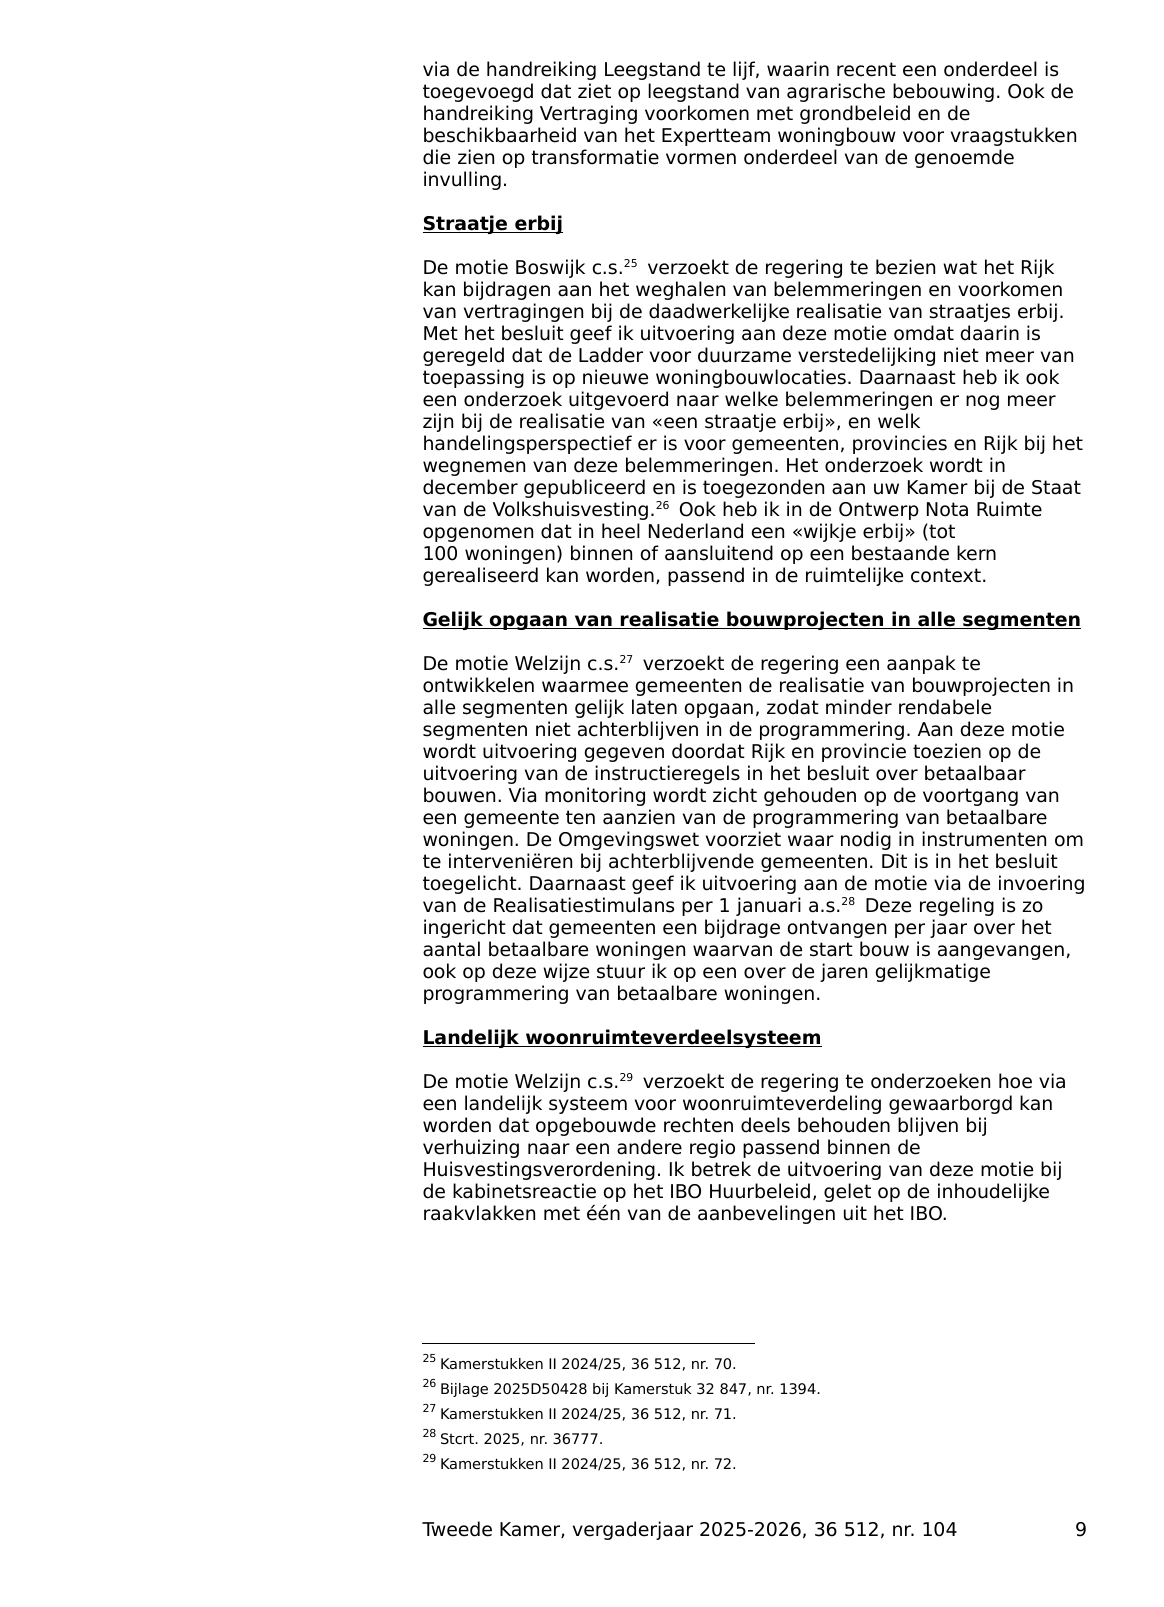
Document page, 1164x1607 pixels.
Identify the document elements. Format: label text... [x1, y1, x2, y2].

text Kamerstukken II 2024/25, 36 512, nr. 71. [422, 1402, 1087, 1424]
text De motie Boswijk c.s. verzoekt de regering te bezien wat het Rijk kan bijdragen aan het weghalen van belemmeringen en voorkomen van vertragingen bij de daadwerkelijke realisatie van straatjes erbij. Met het besluit geef ik uitvoering aan deze motie omdat daarin is geregeld dat de Ladder voor duurzame verstedelijking niet meer van toepassing is op nieuwe woningbouwlocaties. Daarnaast heb ik ook een onderzoek uitgevoerd naar welke belemmeringen er nog meer zijn bij de realisatie van «een straatje erbij», en welk handelingsperspectief er is voor gemeenten, provincies en Rijk bij het wegnemen van deze belemmeringen. Het onderzoek wordt in december gepubliceerd en is toegezonden aan uw Kamer bij de Staat van de Volkshuisvesting. Ook heb ik in de Ontwerp Nota Ruimte opgenomen dat in heel Nederland een «wijkje erbij» (tot 100 woningen) binnen of aansluitend op een bestaande kern gerealiseerd kan worden, passend in de ruimtelijke context. [422, 257, 1087, 587]
text Bijlage 2025D50428 bij Kamerstuk 32 847, nr. 1394. [422, 1377, 1087, 1399]
subtitle Landelijk woonruimteverdeelsysteem [422, 1027, 1087, 1049]
text via de handreiking Leegstand te lijf, waarin recent een onderdeel is toegevoegd dat ziet op leegstand van agrarische bebouwing. Ook de handreiking Vertraging voorkomen met grondbeleid en de beschikbaarheid van het Expertteam woningbouw voor vraagstukken die zien op transformatie vormen onderdeel van de genoemde invulling. [422, 59, 1087, 191]
text De motie Welzijn c.s. verzoekt de regering een aanpak te ontwikkelen waarmee gemeenten de realisatie van bouwprojecten in alle segmenten gelijk laten opgaan, zodat minder rendabele segmenten niet achterblijven in de programmering. Aan deze motie wordt uitvoering gegeven doordat Rijk en provincie toezien op de uitvoering van de instructieregels in het besluit over betaalbaar bouwen. Via monitoring wordt zicht gehouden op de voortgang van een gemeente ten aanzien van de programmering van betaalbare woningen. De Omgevingswet voorziet waar nodig in instrumenten om te interveniëren bij achterblijvende gemeenten. Dit is in het besluit toegelicht. Daarnaast geef ik uitvoering aan de motie via de invoering van de Realisatiestimulans per 1 januari a.s. Deze regeling is zo ingericht dat gemeenten een bijdrage ontvangen per jaar over het aantal betaalbare woningen waarvan de start bouw is aangevangen, ook op deze wijze stuur ik op een over de jaren gelijkmatige programmering van betaalbare woningen. [422, 653, 1087, 1005]
subtitle Gelijk opgaan van realisatie bouwprojecten in alle segmenten [422, 609, 1087, 631]
text Kamerstukken II 2024/25, 36 512, nr. 70. [422, 1352, 1087, 1374]
text Stcrt. 2025, nr. 36777. [422, 1427, 1087, 1449]
text De motie Welzijn c.s. verzoekt de regering te onderzoeken hoe via een landelijk systeem voor woonruimteverdeling gewaarborgd kan worden dat opgebouwde rechten deels behouden blijven bij verhuizing naar een andere regio passend binnen de Huisvestingsverordening. Ik betrek de uitvoering van deze motie bij de kabinetsreactie op het IBO Huurbeleid, gelet op de inhoudelijke raakvlakken met één van de aanbevelingen uit het IBO. [422, 1071, 1087, 1225]
text Kamerstukken II 2024/25, 36 512, nr. 72. [422, 1452, 1087, 1474]
subtitle Straatje erbij [422, 213, 1087, 235]
